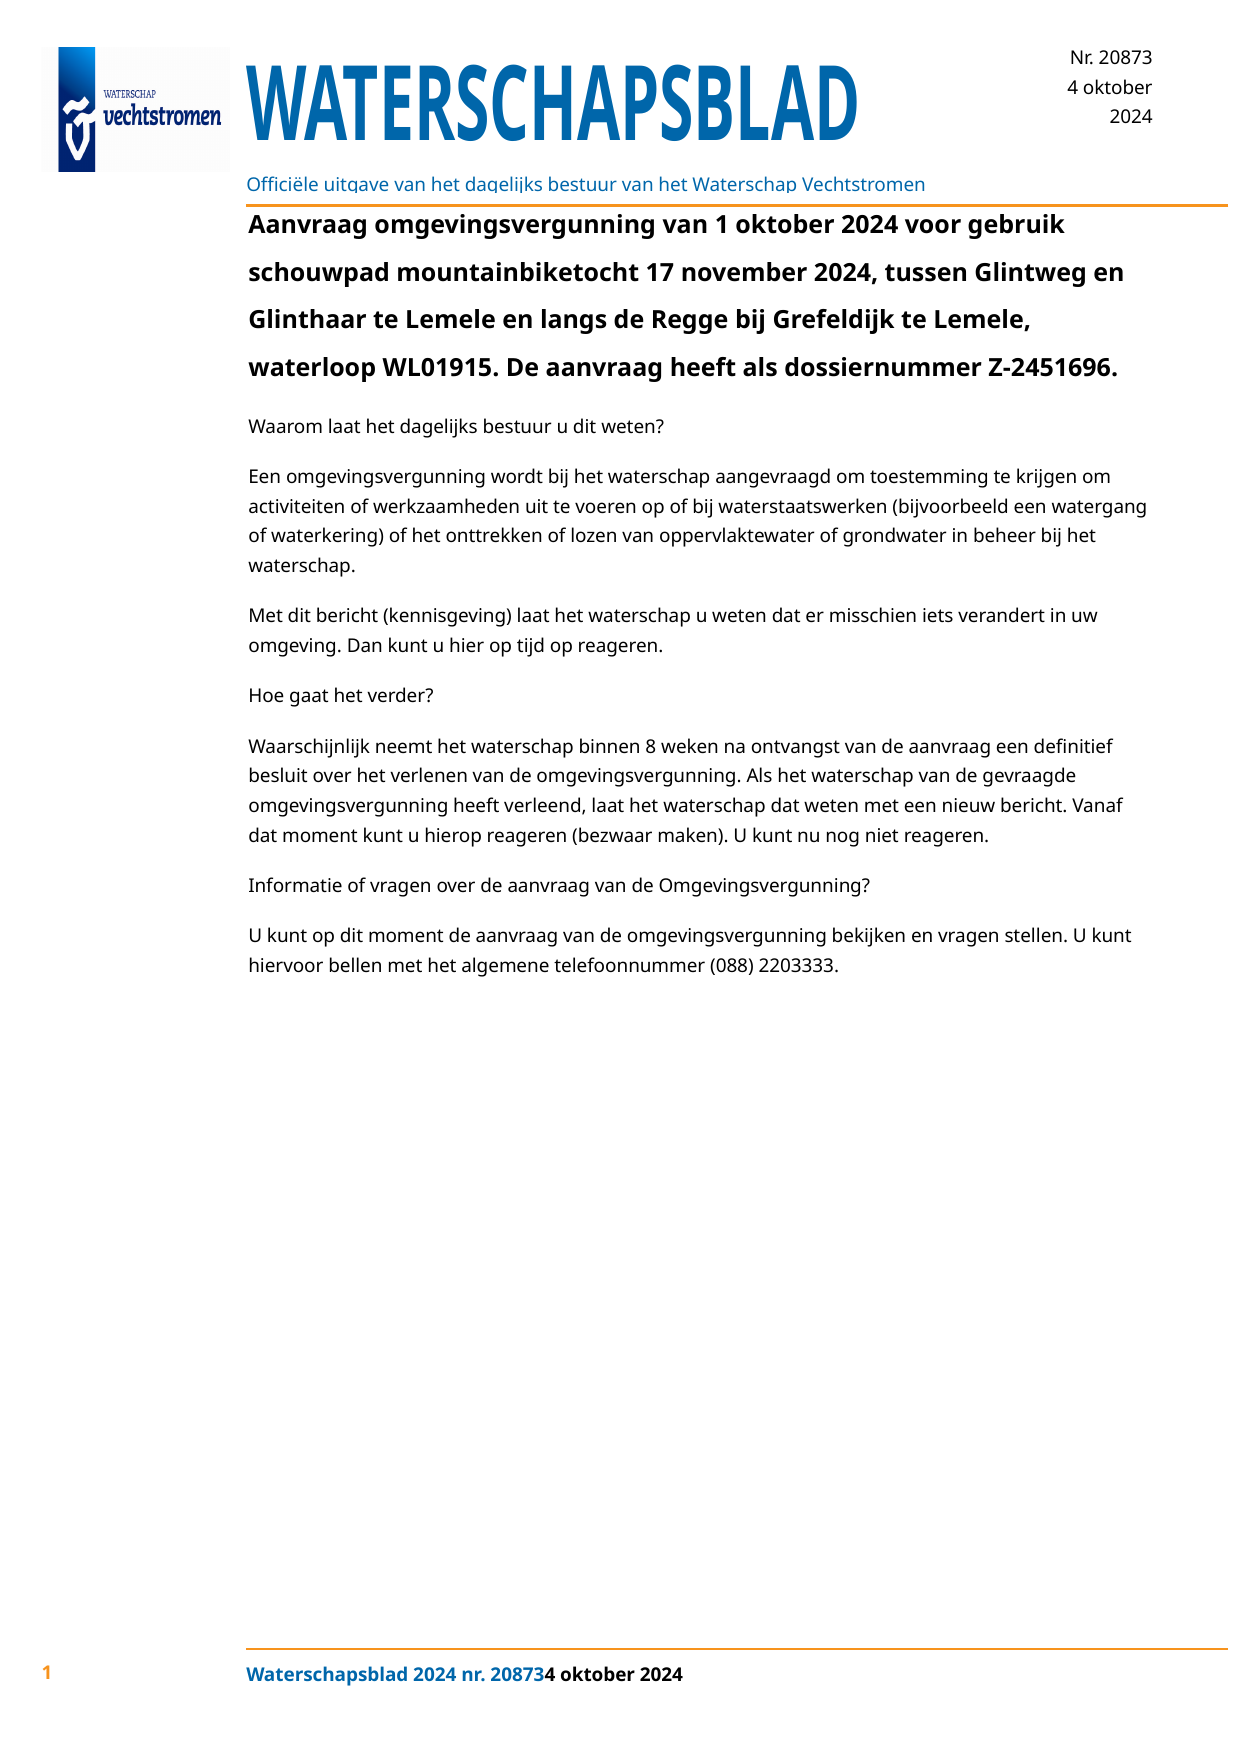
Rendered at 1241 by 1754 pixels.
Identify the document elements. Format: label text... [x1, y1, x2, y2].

picture [41, 47, 231, 172]
text Hoe gaat het verder? [248, 683, 1152, 708]
text Met dit bericht (kennisgeving) laat het waterschap u weten dat er misschien iets verandert in uw omgeving. Dan kunt u hier op tijd op reageren. [248, 603, 1152, 658]
text U kunt op dit moment de aanvraag van de omgevingsvergunning bekijken en vragen stellen. U kunt hiervoor bellen met het algemene telefoonnummer (088) 2203333. [248, 923, 1152, 978]
text Informatie of vragen over de aanvraag van de Omgevingsvergunning? [248, 872, 1152, 898]
text Een omgevingsvergunning wordt bij het waterschap aangevraagd om toestemming te krijgen om activiteiten of werkzaamheden uit te voeren op of bij waterstaatswerken (bijvoorbeeld een watergang of waterkering) of het onttrekken of lozen van oppervlaktewater of grondwater in beheer bij het waterschap. [248, 463, 1152, 578]
text Waarom laat het dagelijks bestuur u dit weten? [248, 413, 1152, 439]
text Aanvraag omgevingsvergunning van 1 oktober 2024 voor gebruik schouwpad mountainbiketocht 17 november 2024, tussen Glintweg en Glinthaar te Lemele en langs de Regge bij Grefeldijk te Lemele, waterloop WL01915. De aanvraag heeft als dossiernummer Z-2451696. [248, 207, 1152, 384]
text Waarschijnlijk neemt het waterschap binnen 8 weken na ontvangst van de aanvraag een definitief besluit over het verlenen van de omgevingsvergunning. Als het waterschap van de gevraagde omgevingsvergunning heeft verleend, laat het waterschap dat weten met een nieuw bericht. Vanaf dat moment kunt u hierop reageren (bezwaar maken). U kunt nu nog niet reageren. [248, 733, 1152, 848]
